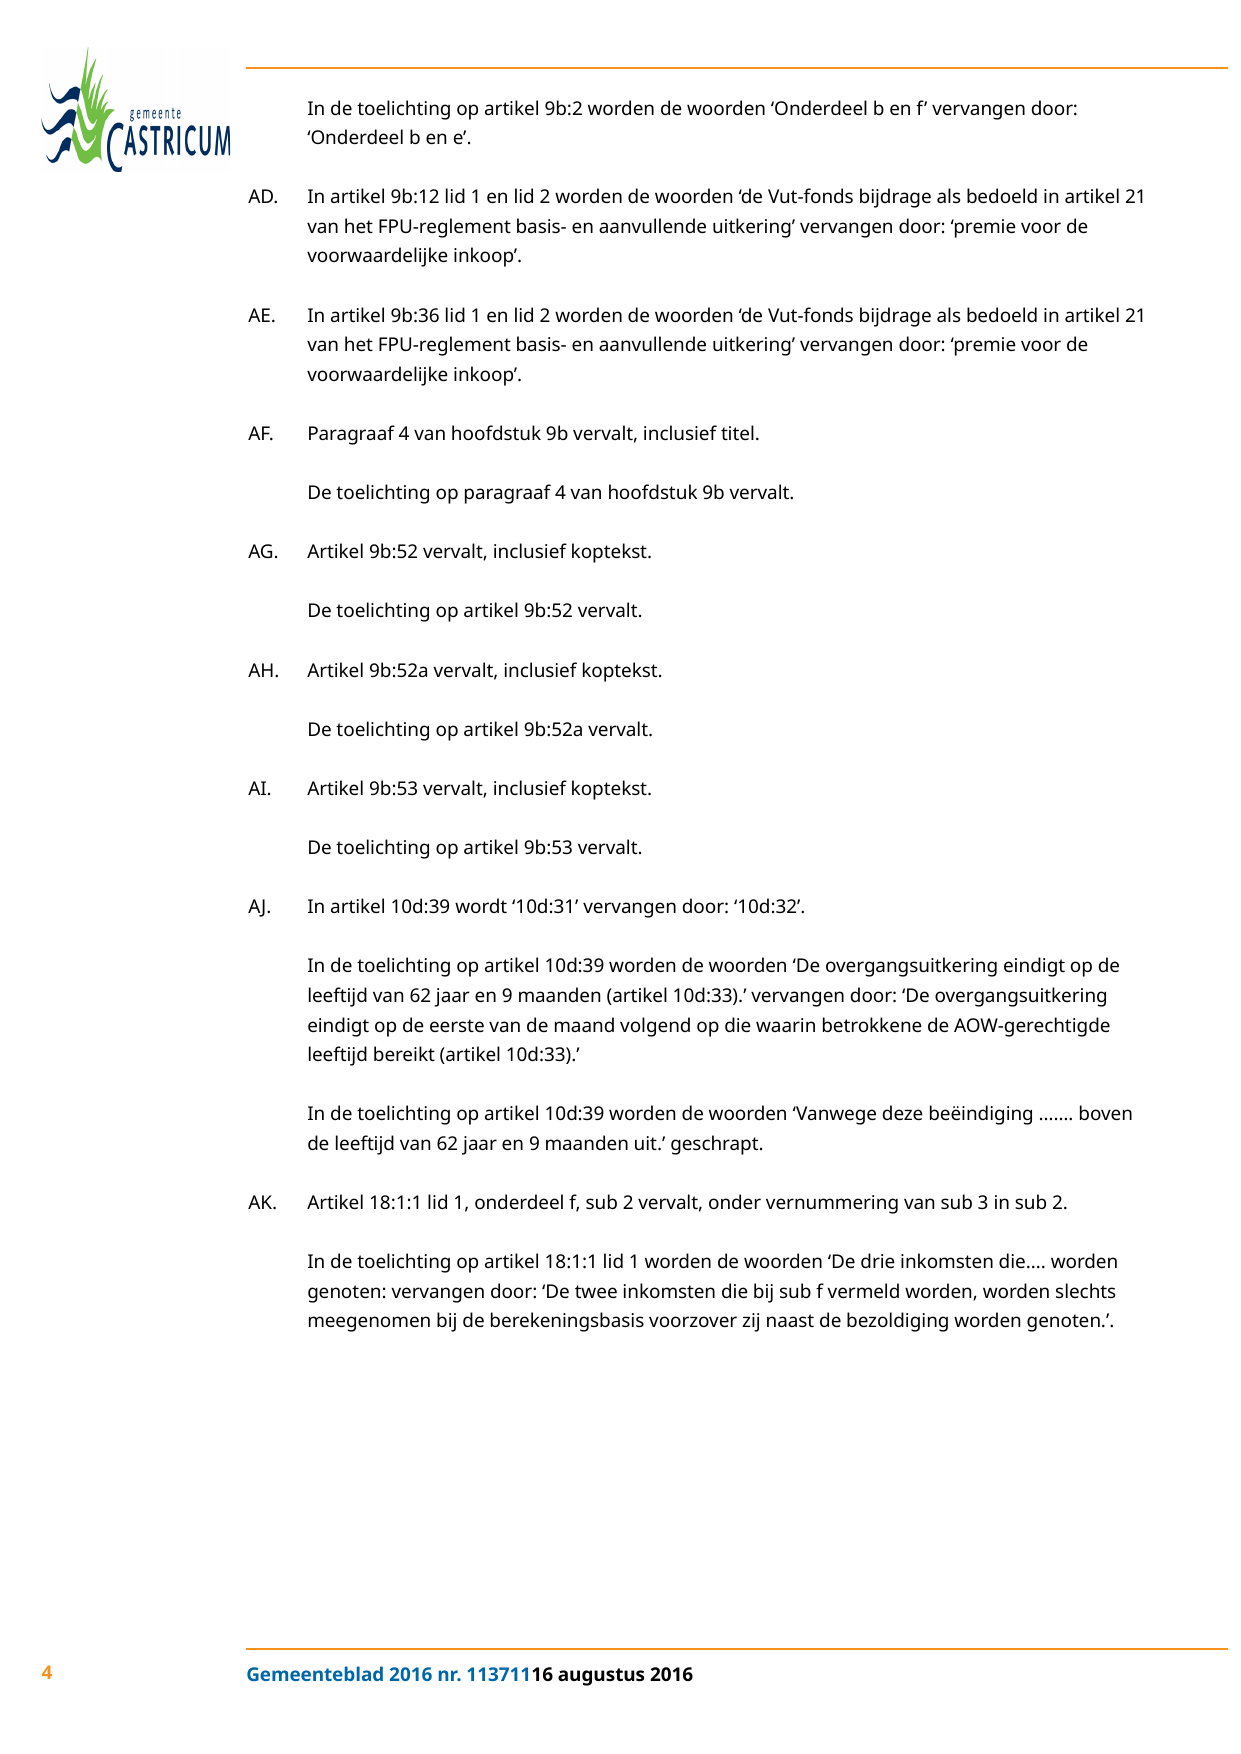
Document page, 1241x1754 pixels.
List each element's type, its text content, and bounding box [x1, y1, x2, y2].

list De toelichting op paragraaf 4 van hoofdstuk 9b vervalt. [248, 479, 1152, 505]
list De toelichting op artikel 9b:53 vervalt. [248, 834, 1152, 860]
list In artikel 10d:39 wordt ‘10d:31’ vervangen door: ‘10d:32’. [248, 893, 1152, 919]
list De toelichting op artikel 9b:52 vervalt. [248, 598, 1152, 623]
list In artikel 9b:36 lid 1 en lid 2 worden de woorden ‘de Vut-fonds bijdrage als bedoeld in artikel 21 van het FPU-reglement basis- en aanvullende uitkering’ vervangen door: ‘premie voor de voorwaardelijke inkoop’. [248, 302, 1152, 387]
list In de toelichting op artikel 18:1:1 lid 1 worden de woorden ‘De drie inkomsten die…. worden genoten: vervangen door: ‘De twee inkomsten die bij sub f vermeld worden, worden slechts meegenomen bij de berekeningsbasis voorzover zij naast de bezoldiging worden genoten.’. [248, 1248, 1152, 1333]
list In de toelichting op artikel 10d:39 worden de woorden ‘De overgangsuitkering eindigt op de leeftijd van 62 jaar en 9 maanden (artikel 10d:33).’ vervangen door: ‘De overgangsuitkering eindigt op de eerste van de maand volgend op die waarin betrokkene de AOW-gerechtigde leeftijd bereikt (artikel 10d:33).’ [248, 953, 1152, 1067]
list In de toelichting op artikel 9b:2 worden de woorden ‘Onderdeel b en f’ vervangen door: ‘Onderdeel b en e’. [248, 95, 1152, 150]
list De toelichting op artikel 9b:52a vervalt. [248, 716, 1152, 742]
picture [41, 47, 231, 172]
list Paragraaf 4 van hoofdstuk 9b vervalt, inclusief titel. [248, 420, 1152, 446]
list Artikel 18:1:1 lid 1, onderdeel f, sub 2 vervalt, onder vernummering van sub 3 in sub 2. [248, 1189, 1152, 1215]
list Artikel 9b:53 vervalt, inclusief koptekst. [248, 775, 1152, 801]
list In de toelichting op artikel 10d:39 worden de woorden ‘Vanwege deze beëindiging ……. boven de leeftijd van 62 jaar en 9 maanden uit.’ geschrapt. [248, 1101, 1152, 1156]
list In artikel 9b:12 lid 1 en lid 2 worden de woorden ‘de Vut-fonds bijdrage als bedoeld in artikel 21 van het FPU-reglement basis- en aanvullende uitkering’ vervangen door: ‘premie voor de voorwaardelijke inkoop’. [248, 183, 1152, 268]
list Artikel 9b:52a vervalt, inclusief koptekst. [248, 657, 1152, 683]
list Artikel 9b:52 vervalt, inclusief koptekst. [248, 538, 1152, 564]
